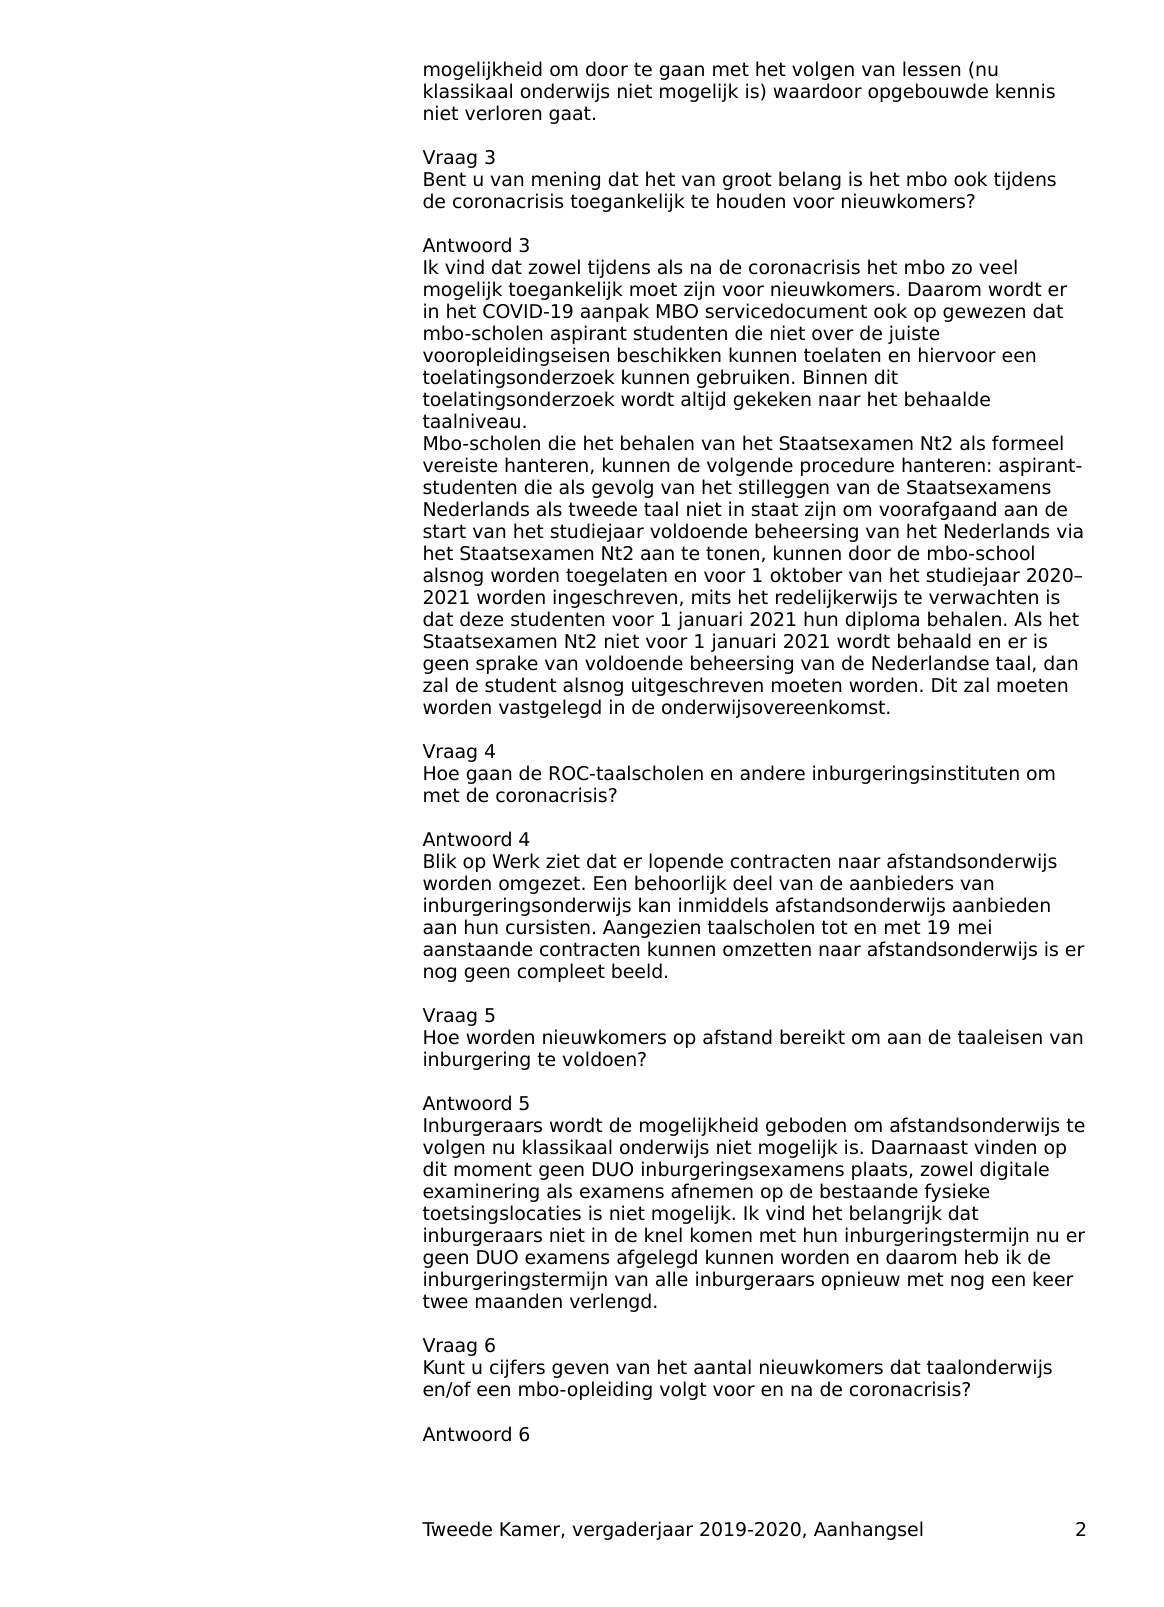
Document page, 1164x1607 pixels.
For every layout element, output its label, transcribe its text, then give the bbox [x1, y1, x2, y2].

text Vraag 6 [422, 1335, 1087, 1357]
text Kunt u cijfers geven van het aantal nieuwkomers dat taalonderwijs en/of een mbo-opleiding volgt voor en na de coronacrisis? [422, 1357, 1087, 1401]
text Hoe gaan de ROC-taalscholen en andere inburgeringsinstituten om met de coronacrisis? [422, 763, 1087, 807]
text Antwoord 4 [422, 829, 1087, 851]
text Vraag 5 [422, 1005, 1087, 1027]
text Inburgeraars wordt de mogelijkheid geboden om afstandsonderwijs te volgen nu klassikaal onderwijs niet mogelijk is. Daarnaast vinden op dit moment geen DUO inburgeringsexamens plaats, zowel digitale examinering als examens afnemen op de bestaande fysieke toetsingslocaties is niet mogelijk. Ik vind het belangrijk dat inburgeraars niet in de knel komen met hun inburgeringstermijn nu er geen DUO examens afgelegd kunnen worden en daarom heb ik de inburgeringstermijn van alle inburgeraars opnieuw met nog een keer twee maanden verlengd. [422, 1115, 1087, 1313]
text Hoe worden nieuwkomers op afstand bereikt om aan de taaleisen van inburgering te voldoen? [422, 1027, 1087, 1071]
text Vraag 3 [422, 147, 1087, 169]
text Antwoord 3 [422, 235, 1087, 257]
text Blik op Werk ziet dat er lopende contracten naar afstandsonderwijs worden omgezet. Een behoorlijk deel van de aanbieders van inburgeringsonderwijs kan inmiddels afstandsonderwijs aanbieden aan hun cursisten. Aangezien taalscholen tot en met 19 mei aanstaande contracten kunnen omzetten naar afstandsonderwijs is er nog geen compleet beeld. [422, 851, 1087, 983]
text Antwoord 6 [422, 1423, 1087, 1445]
text Antwoord 5 [422, 1093, 1087, 1115]
text Bent u van mening dat het van groot belang is het mbo ook tijdens de coronacrisis toegankelijk te houden voor nieuwkomers? [422, 169, 1087, 213]
text Mbo-scholen die het behalen van het Staatsexamen Nt2 als formeel vereiste hanteren, kunnen de volgende procedure hanteren: aspirant-studenten die als gevolg van het stilleggen van de Staatsexamens Nederlands als tweede taal niet in staat zijn om voorafgaand aan de start van het studiejaar voldoende beheersing van het Nederlands via het Staatsexamen Nt2 aan te tonen, kunnen door de mbo-school alsnog worden toegelaten en voor 1 oktober van het studiejaar 2020–2021 worden ingeschreven, mits het redelijkerwijs te verwachten is dat deze studenten voor 1 januari 2021 hun diploma behalen. Als het Staatsexamen Nt2 niet voor 1 januari 2021 wordt behaald en er is geen sprake van voldoende beheersing van de Nederlandse taal, dan zal de student alsnog uitgeschreven moeten worden. Dit zal moeten worden vastgelegd in de onderwijsovereenkomst. [422, 433, 1087, 719]
text Ik vind dat zowel tijdens als na de coronacrisis het mbo zo veel mogelijk toegankelijk moet zijn voor nieuwkomers. Daarom wordt er in het COVID-19 aanpak MBO servicedocument ook op gewezen dat mbo-scholen aspirant studenten die niet over de juiste vooropleidingseisen beschikken kunnen toelaten en hiervoor een toelatingsonderzoek kunnen gebruiken. Binnen dit toelatingsonderzoek wordt altijd gekeken naar het behaalde taalniveau. [422, 257, 1087, 433]
text mogelijkheid om door te gaan met het volgen van lessen (nu klassikaal onderwijs niet mogelijk is) waardoor opgebouwde kennis niet verloren gaat. [422, 59, 1087, 125]
text Vraag 4 [422, 741, 1087, 763]
